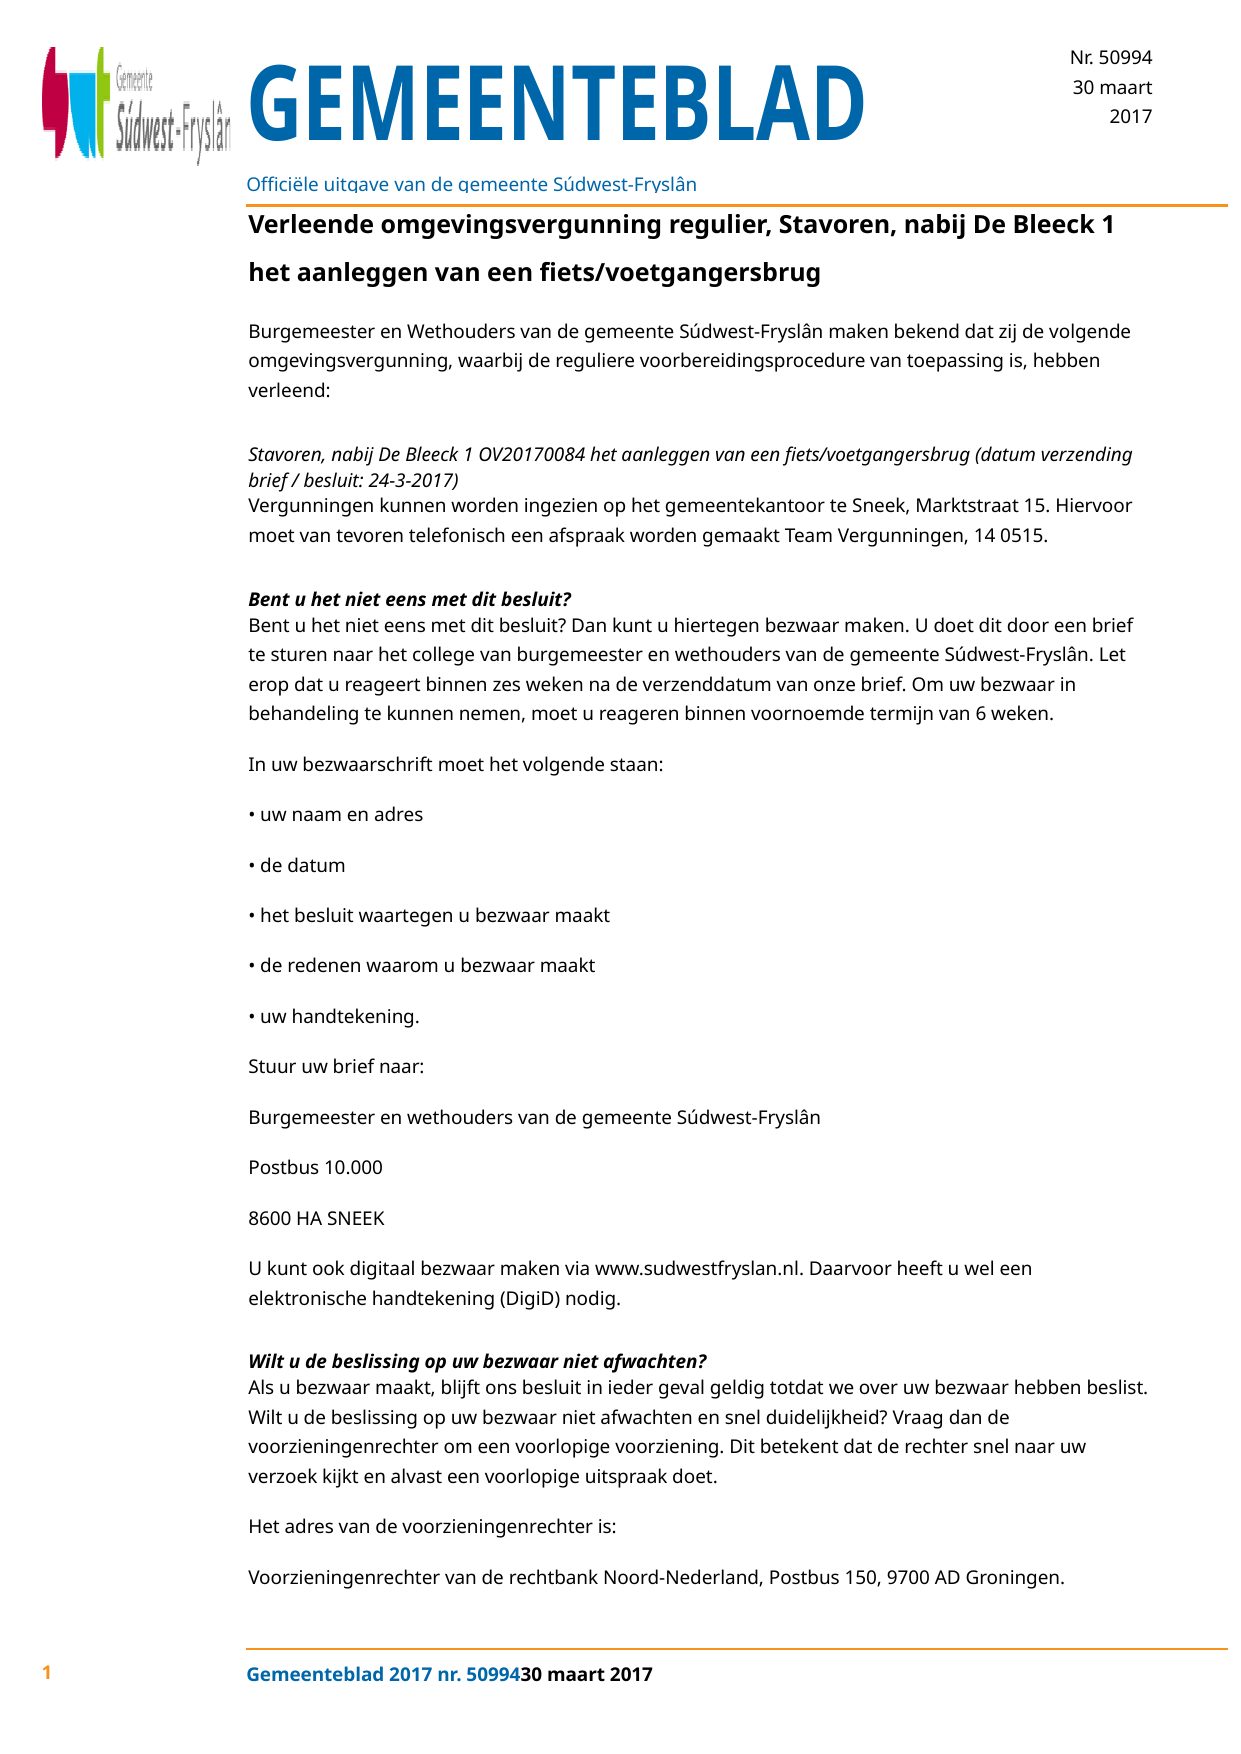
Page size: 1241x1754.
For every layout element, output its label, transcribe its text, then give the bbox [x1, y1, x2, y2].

text • de redenen waarom u bezwaar maakt [248, 953, 1152, 978]
text Vergunningen kunnen worden ingezien op het gemeentekantoor te Sneek, Marktstraat 15. Hiervoor moet van tevoren telefonisch een afspraak worden gemaakt Team Vergunningen, 14 0515. [248, 492, 1152, 548]
text 8600 HA SNEEK [248, 1205, 1152, 1230]
text Het adres van de voorzieningenrechter is: [248, 1513, 1152, 1539]
text Bent u het niet eens met dit besluit? [248, 586, 1152, 612]
text Postbus 10.000 [248, 1154, 1152, 1180]
text Stuur uw brief naar: [248, 1053, 1152, 1079]
text Bent u het niet eens met dit besluit? Dan kunt u hiertegen bezwaar maken. U doet dit door een brief te sturen naar het college van burgemeester en wethouders van de gemeente Súdwest-Fryslân. Let erop dat u reageert binnen zes weken na de verzenddatum van onze brief. Om uw bezwaar in behandeling te kunnen nemen, moet u reageren binnen voornoemde termijn van 6 weken. [248, 612, 1152, 726]
picture [41, 47, 231, 172]
text Voorzieningenrechter van de rechtbank Noord-Nederland, Postbus 150, 9700 AD Groningen. [248, 1564, 1152, 1590]
text • uw handtekening. [248, 1003, 1152, 1029]
text Burgemeester en wethouders van de gemeente Súdwest-Fryslân [248, 1104, 1152, 1129]
text Burgemeester en Wethouders van de gemeente Súdwest-Fryslân maken bekend dat zij de volgende omgevingsvergunning, waarbij de reguliere voorbereidingsprocedure van toepassing is, hebben verleend: [248, 318, 1152, 403]
text Stavoren, nabij De Bleeck 1 OV20170084 het aanleggen van een fiets/voetgangersbrug (datum verzending brief / besluit: 24-3-2017) [248, 441, 1152, 492]
text Wilt u de beslissing op uw bezwaar niet afwachten? [248, 1349, 1152, 1374]
text Als u bezwaar maakt, blijft ons besluit in ieder geval geldig totdat we over uw bezwaar hebben beslist. Wilt u de beslissing op uw bezwaar niet afwachten en snel duidelijkheid? Vraag dan de voorzieningenrechter om een voorlopige voorziening. Dit betekent dat de rechter snel naar uw verzoek kijkt en alvast een voorlopige uitspraak doet. [248, 1374, 1152, 1489]
text • uw naam en adres [248, 801, 1152, 827]
text Verleende omgevingsvergunning regulier, Stavoren, nabij De Bleeck 1 het aanleggen van een fiets/voetgangersbrug [248, 207, 1152, 288]
text • de datum [248, 852, 1152, 877]
text In uw bezwaarschrift moet het volgende staan: [248, 751, 1152, 777]
text U kunt ook digitaal bezwaar maken via www.sudwestfryslan.nl. Daarvoor heeft u wel een elektronische handtekening (DigiD) nodig. [248, 1255, 1152, 1310]
text • het besluit waartegen u bezwaar maakt [248, 902, 1152, 928]
